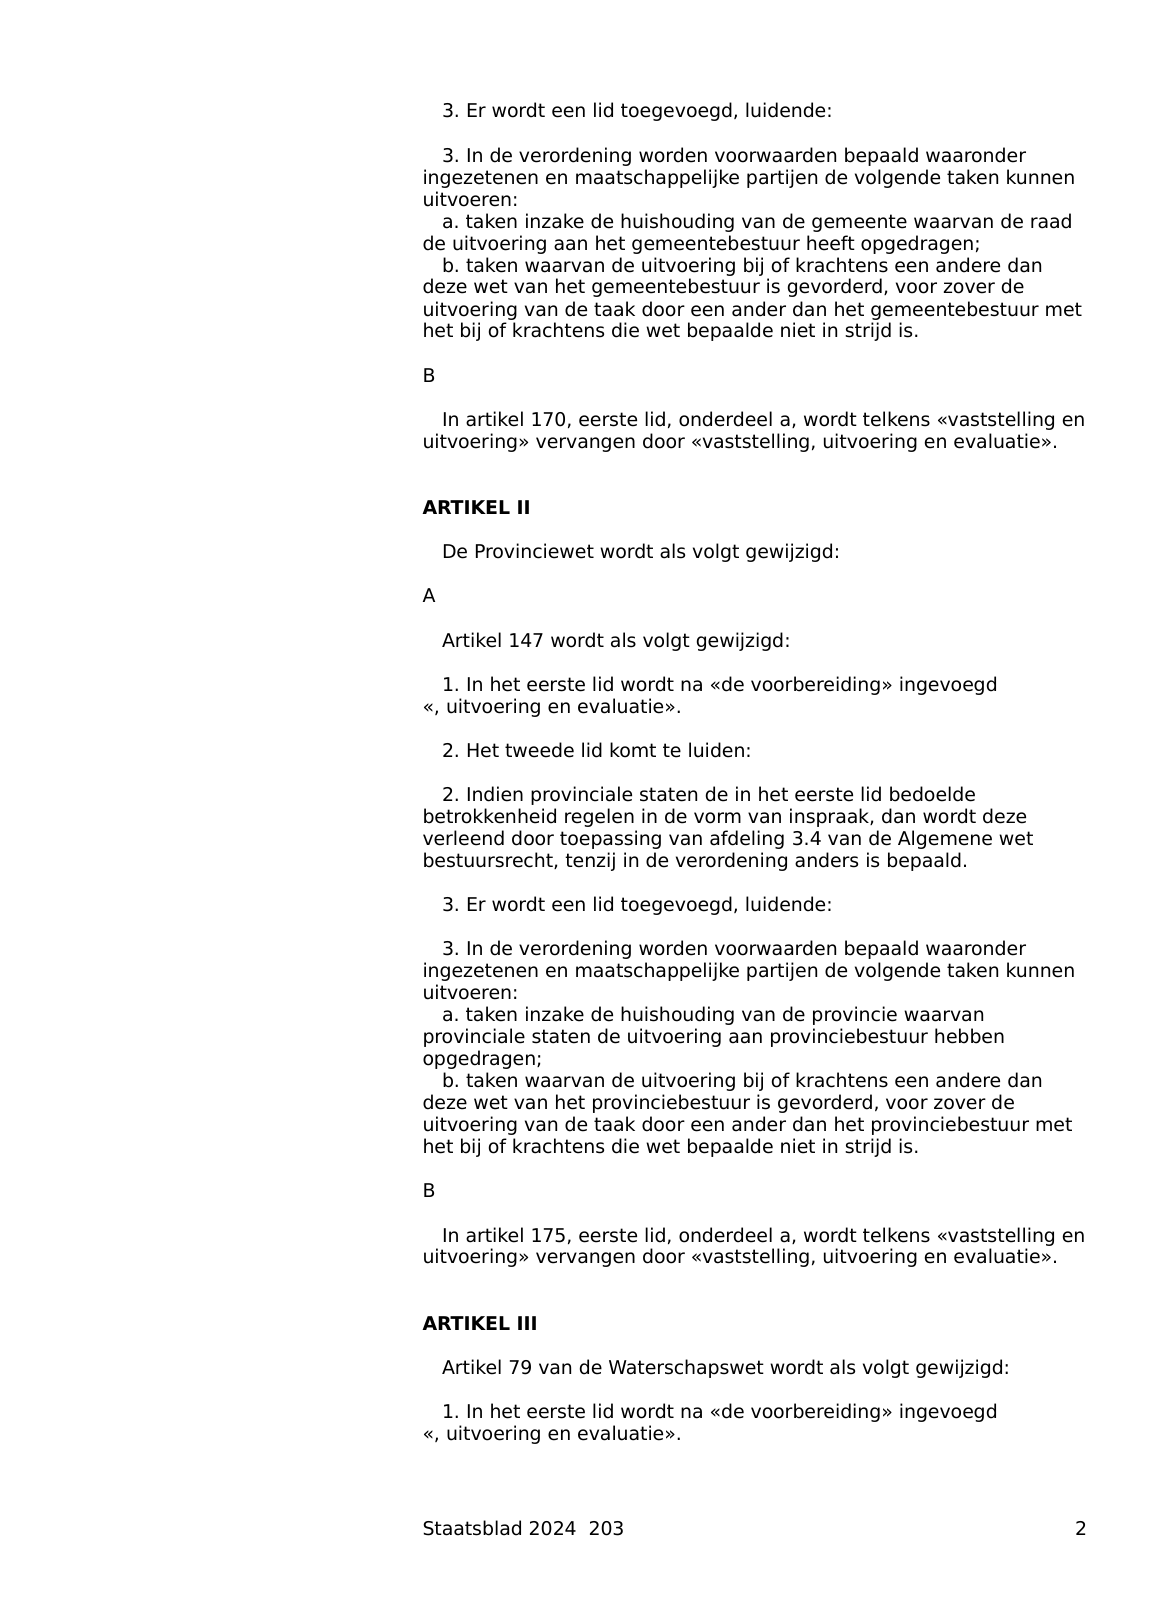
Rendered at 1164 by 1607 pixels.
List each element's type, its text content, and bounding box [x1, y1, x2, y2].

text a. taken inzake de huishouding van de gemeente waarvan de raad de uitvoering aan het gemeentebestuur heeft opgedragen; [422, 211, 1087, 254]
text Artikel 79 van de Waterschapswet wordt als volgt gewijzigd: [422, 1357, 1087, 1379]
text b. taken waarvan de uitvoering bij of krachtens een andere dan deze wet van het gemeentebestuur is gevorderd, voor zover de uitvoering van de taak door een ander dan het gemeentebestuur met het bij of krachtens die wet bepaalde niet in strijd is. [422, 254, 1087, 342]
text 1. In het eerste lid wordt na «de voorbereiding» ingevoegd «, uitvoering en evaluatie». [422, 674, 1087, 718]
text B [422, 364, 1087, 387]
text A [422, 585, 1087, 607]
text 2. Indien provinciale staten de in het eerste lid bedoelde betrokkenheid regelen in de vorm van inspraak, dan wordt deze verleend door toepassing van afdeling 3.4 van de Algemene wet bestuursrecht, tenzij in de verordening anders is bepaald. [422, 784, 1087, 872]
subtitle ARTIKEL II [422, 497, 1087, 519]
text B [422, 1180, 1087, 1202]
text In artikel 170, eerste lid, onderdeel a, wordt telkens «vaststelling en uitvoering» vervangen door «vaststelling, uitvoering en evaluatie». [422, 409, 1087, 453]
text Artikel 147 wordt als volgt gewijzigd: [422, 629, 1087, 652]
text 2. Het tweede lid komt te luiden: [422, 740, 1087, 762]
text a. taken inzake de huishouding van de provincie waarvan provinciale staten de uitvoering aan provinciebestuur hebben opgedragen; [422, 1004, 1087, 1070]
text 3. In de verordening worden voorwaarden bepaald waaronder ingezetenen en maatschappelijke partijen de volgende taken kunnen uitvoeren: [422, 144, 1087, 211]
subtitle ARTIKEL III [422, 1313, 1087, 1335]
text 3. Er wordt een lid toegevoegd, luidende: [422, 100, 1087, 122]
text 3. Er wordt een lid toegevoegd, luidende: [422, 894, 1087, 916]
text De Provinciewet wordt als volgt gewijzigd: [422, 541, 1087, 563]
text 3. In de verordening worden voorwaarden bepaald waaronder ingezetenen en maatschappelijke partijen de volgende taken kunnen uitvoeren: [422, 938, 1087, 1004]
text b. taken waarvan de uitvoering bij of krachtens een andere dan deze wet van het provinciebestuur is gevorderd, voor zover de uitvoering van de taak door een ander dan het provinciebestuur met het bij of krachtens die wet bepaalde niet in strijd is. [422, 1070, 1087, 1158]
text 1. In het eerste lid wordt na «de voorbereiding» ingevoegd «, uitvoering en evaluatie». [422, 1401, 1087, 1445]
text In artikel 175, eerste lid, onderdeel a, wordt telkens «vaststelling en uitvoering» vervangen door «vaststelling, uitvoering en evaluatie». [422, 1224, 1087, 1268]
